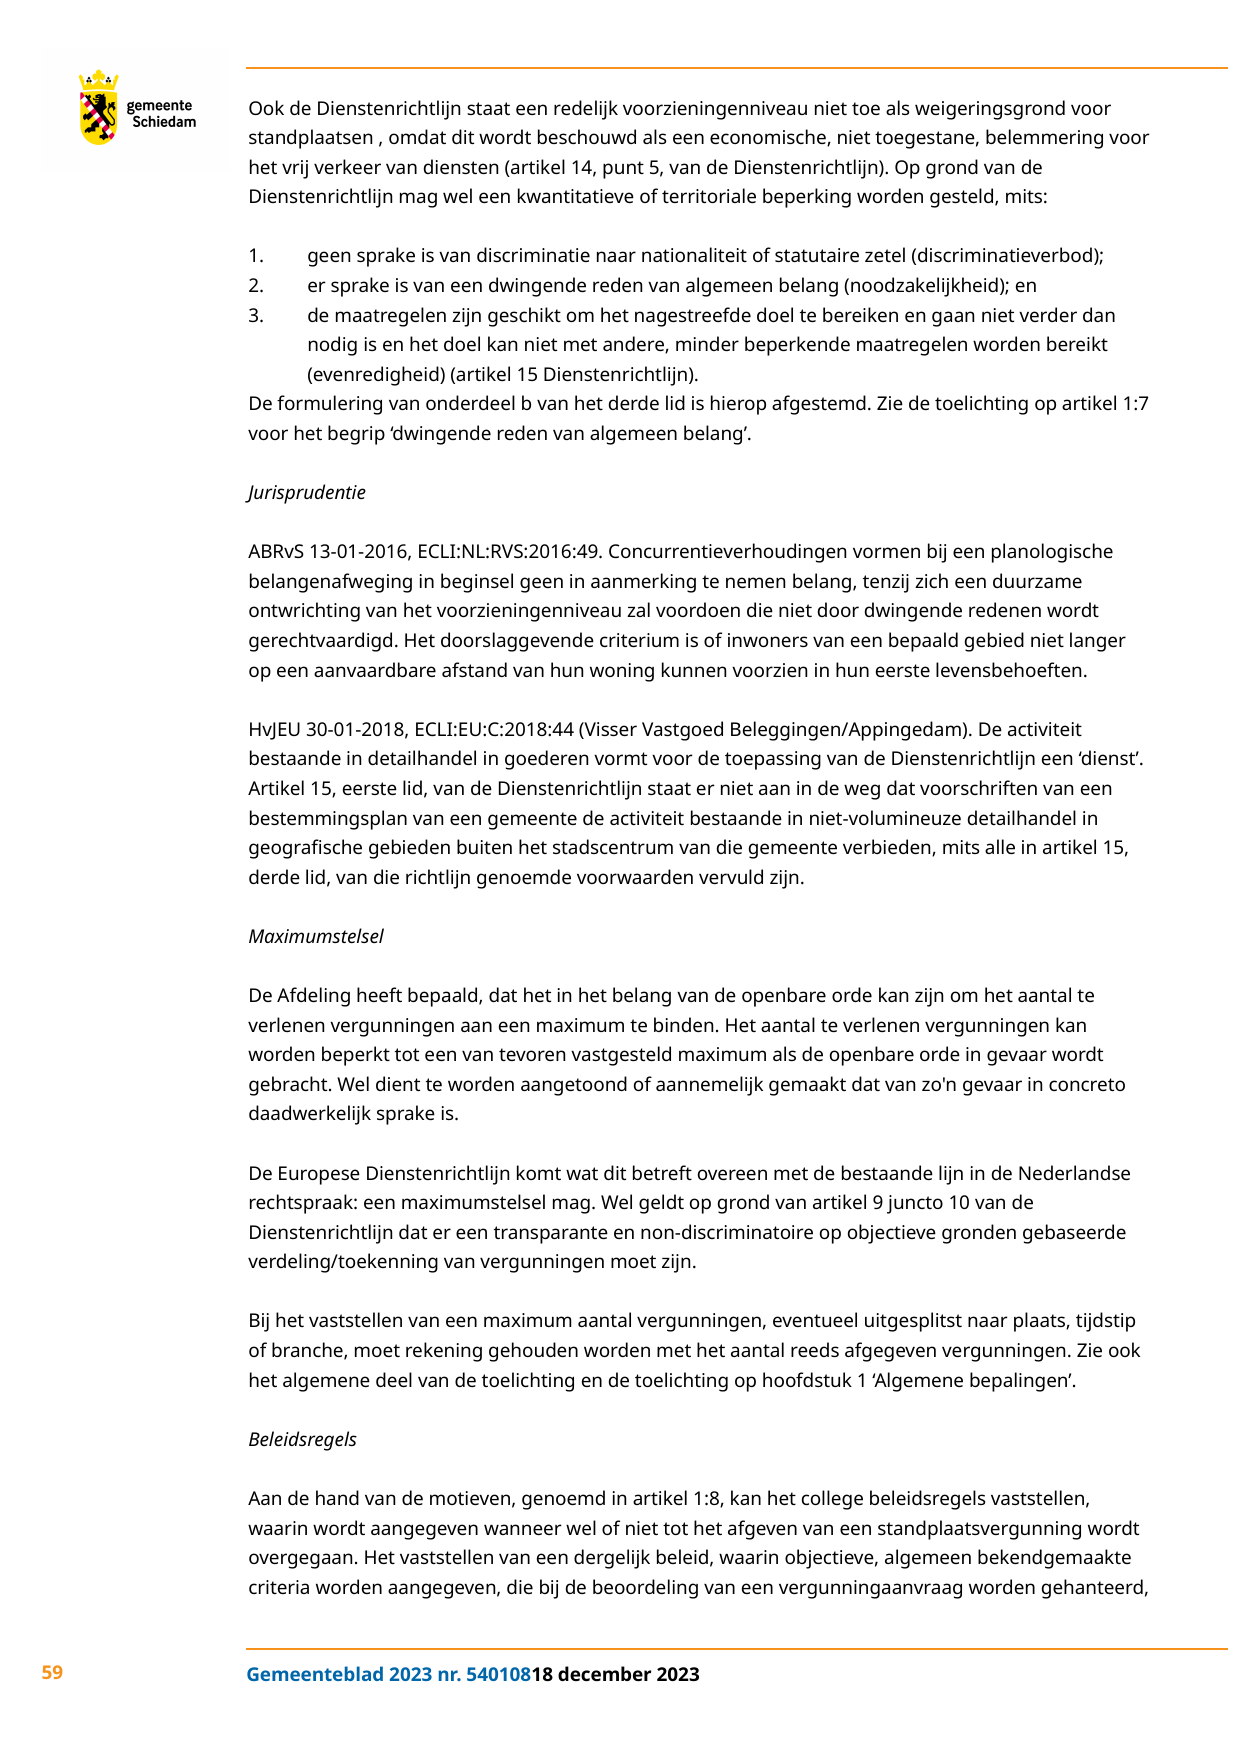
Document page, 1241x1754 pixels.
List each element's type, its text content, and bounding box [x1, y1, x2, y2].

list geen sprake is van discriminatie naar nationaliteit of statutaire zetel (discriminatieverbod); [248, 243, 1152, 268]
text Ook de Dienstenrichtlijn staat een redelijk voorzieningenniveau niet toe als weigeringsgrond voor standplaatsen , omdat dit wordt beschouwd als een economische, niet toegestane, belemmering voor het vrij verkeer van diensten (artikel 14, punt 5, van de Dienstenrichtlijn). Op grond van de Dienstenrichtlijn mag wel een kwantitatieve of territoriale beperking worden gesteld, mits: [248, 95, 1152, 209]
text De formulering van onderdeel b van het derde lid is hierop afgestemd. Zie de toelichting op artikel 1:7 voor het begrip ‘dwingende reden van algemeen belang’. [248, 391, 1152, 446]
text De Europese Dienstenrichtlijn komt wat dit betreft overeen met de bestaande lijn in de Nederlandse rechtspraak: een maximumstelsel mag. Wel geldt op grond van artikel 9 juncto 10 van de Dienstenrichtlijn dat er een transparante en non-discriminatoire op objectieve gronden gebaseerde verdeling/toekenning van vergunningen moet zijn. [248, 1160, 1152, 1274]
text Maximumstelsel [248, 923, 1152, 949]
list er sprake is van een dwingende reden van algemeen belang (noodzakelijkheid); en [248, 272, 1152, 298]
picture [41, 47, 231, 172]
text Beleidsregels [248, 1426, 1152, 1452]
text Aan de hand van de motieven, genoemd in artikel 1:8, kan het college beleidsregels vaststellen, waarin wordt aangegeven wanneer wel of niet tot het afgeven van een standplaatsvergunning wordt overgegaan. Het vaststellen van een dergelijk beleid, waarin objectieve, algemeen bekendgemaakte criteria worden aangegeven, die bij de beoordeling van een vergunningaanvraag worden gehanteerd, [248, 1485, 1152, 1600]
text HvJEU 30-01-2018, ECLI:EU:C:2018:44 (Visser Vastgoed Beleggingen/Appingedam). De activiteit bestaande in detailhandel in goederen vormt voor de toepassing van de Dienstenrichtlijn een ‘dienst’. Artikel 15, eerste lid, van de Dienstenrichtlijn staat er niet aan in de weg dat voorschriften van een bestemmingsplan van een gemeente de activiteit bestaande in niet-volumineuze detailhandel in geografische gebieden buiten het stadscentrum van die gemeente verbieden, mits alle in artikel 15, derde lid, van die richtlijn genoemde voorwaarden vervuld zijn. [248, 716, 1152, 890]
text Jurisprudentie [248, 479, 1152, 505]
text De Afdeling heeft bepaald, dat het in het belang van de openbare orde kan zijn om het aantal te verlenen vergunningen aan een maximum te binden. Het aantal te verlenen vergunningen kan worden beperkt tot een van tevoren vastgesteld maximum als de openbare orde in gevaar wordt gebracht. Wel dient te worden aangetoond of aannemelijk gemaakt dat van zo'n gevaar in concreto daadwerkelijk sprake is. [248, 982, 1152, 1126]
text ABRvS 13-01-2016, ECLI:NL:RVS:2016:49. Concurrentieverhoudingen vormen bij een planologische belangenafweging in beginsel geen in aanmerking te nemen belang, tenzij zich een duurzame ontwrichting van het voorzieningenniveau zal voordoen die niet door dwingende redenen wordt gerechtvaardigd. Het doorslaggevende criterium is of inwoners van een bepaald gebied niet langer op een aanvaardbare afstand van hun woning kunnen voorzien in hun eerste levensbehoeften. [248, 538, 1152, 683]
list de maatregelen zijn geschikt om het nagestreefde doel te bereiken en gaan niet verder dan nodig is en het doel kan niet met andere, minder beperkende maatregelen worden bereikt (evenredigheid) (artikel 15 Dienstenrichtlijn). [248, 302, 1152, 387]
text Bij het vaststellen van een maximum aantal vergunningen, eventueel uitgesplitst naar plaats, tijdstip of branche, moet rekening gehouden worden met het aantal reeds afgegeven vergunningen. Zie ook het algemene deel van de toelichting en de toelichting op hoofdstuk 1 ‘Algemene bepalingen’. [248, 1308, 1152, 1393]
